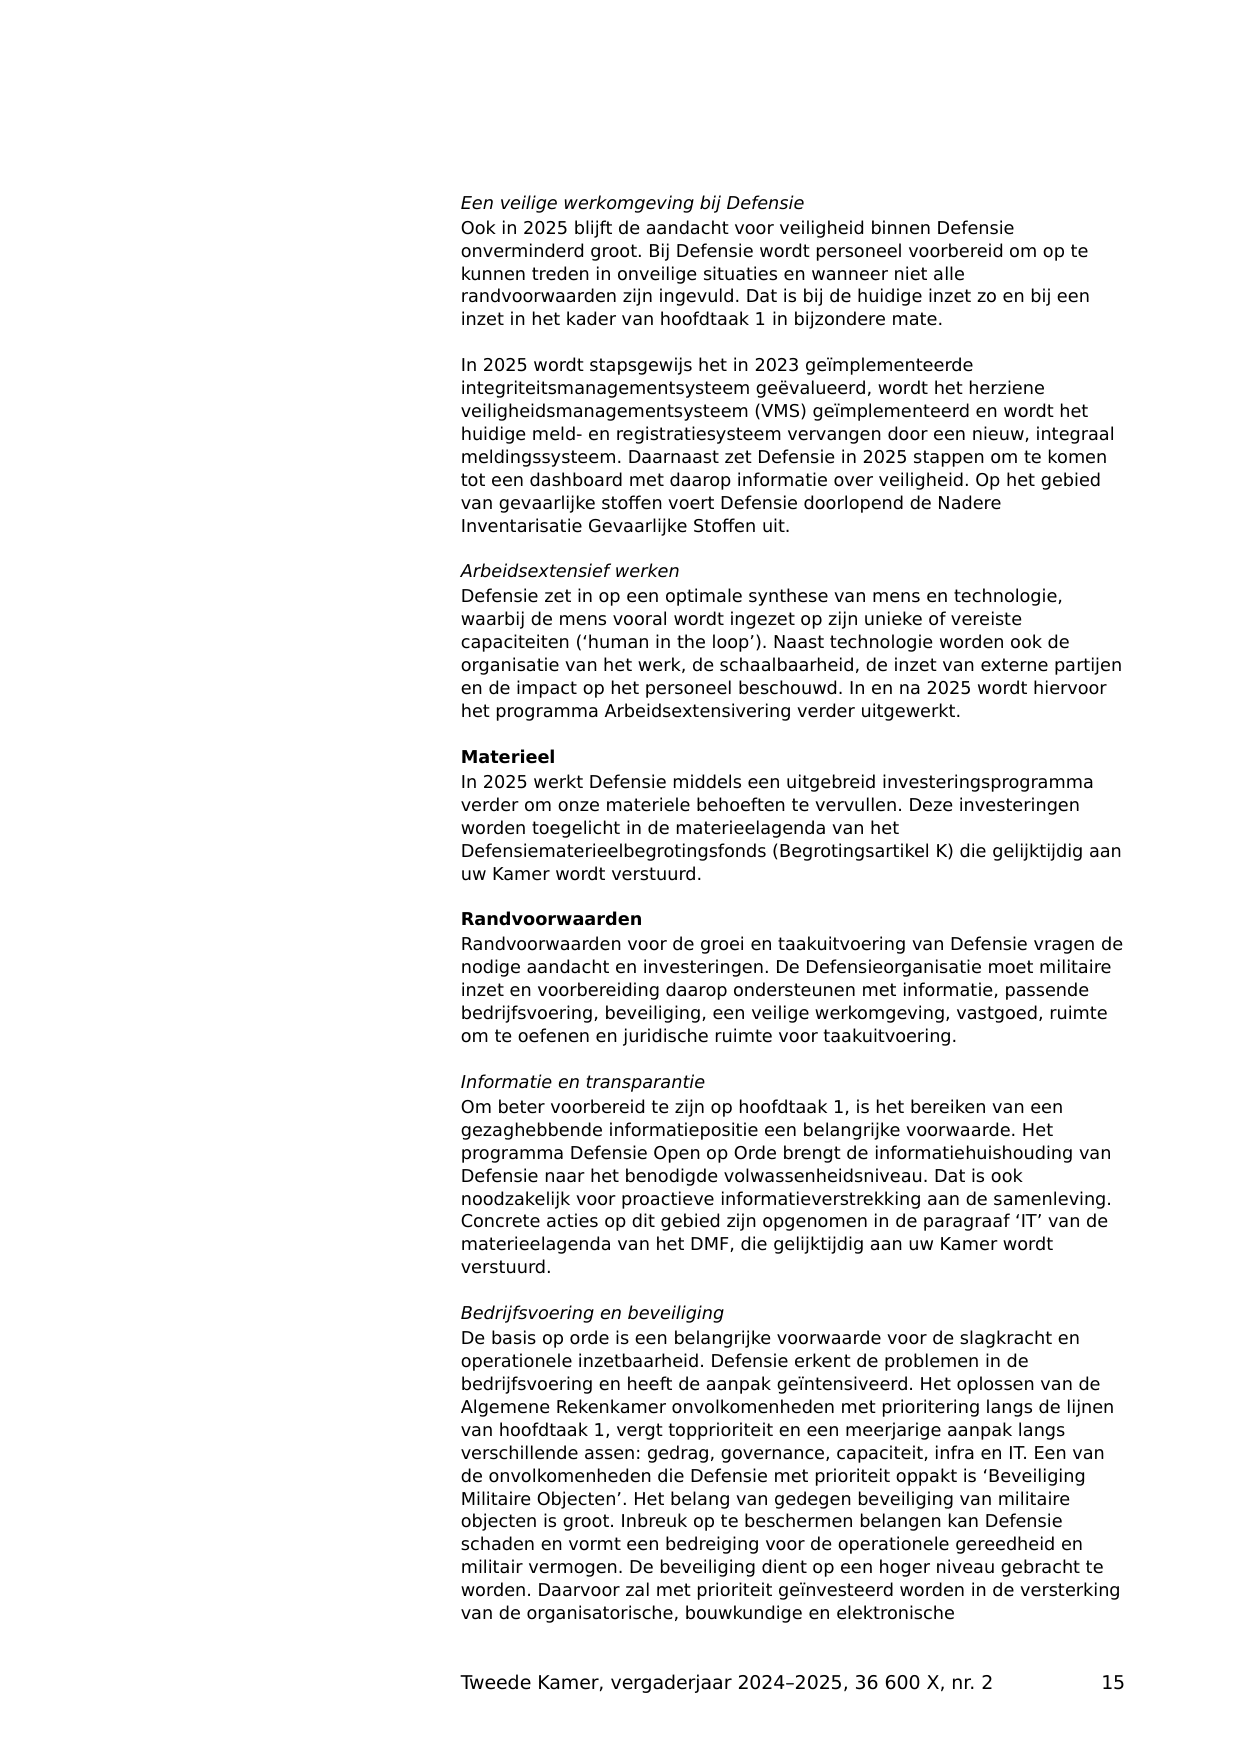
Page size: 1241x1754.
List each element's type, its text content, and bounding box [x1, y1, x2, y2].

text In 2025 wordt stapsgewijs het in 2023 geïmplementeerde integriteitsmanagementsysteem geëvalueerd, wordt het herziene veiligheidsmanagementsysteem (VMS) geïmplementeerd en wordt het huidige meld- en registratiesysteem vervangen door een nieuw, integraal meldingssysteem. Daarnaast zet Defensie in 2025 stappen om te komen tot een dashboard met daarop informatie over veiligheid. Op het gebied van gevaarlĳke stoffen voert Defensie doorlopend de Nadere Inventarisatie Gevaarlĳke Stoffen uit. [461, 353, 1125, 537]
text In 2025 werkt Defensie middels een uitgebreid investeringsprogramma verder om onze materiele behoeften te vervullen. Deze investeringen worden toegelicht in de materieelagenda van het Defensiematerieelbegrotingsfonds (Begrotingsartikel K) die gelijktijdig aan uw Kamer wordt verstuurd. [461, 770, 1125, 884]
text Informatie en transparantie [461, 1070, 1125, 1093]
text Een veilige werkomgeving bĳ Defensie [461, 191, 1125, 214]
text Randvoorwaarden voor de groei en taakuitvoering van Defensie vragen de nodige aandacht en investeringen. De Defensieorganisatie moet militaire inzet en voorbereiding daarop ondersteunen met informatie, passende bedrijfsvoering, beveiliging, een veilige werkomgeving, vastgoed, ruimte om te oefenen en juridische ruimte voor taakuitvoering. [461, 932, 1125, 1047]
text Om beter voorbereid te zijn op hoofdtaak 1, is het bereiken van een gezaghebbende informatiepositie een belangrijke voorwaarde. Het programma Defensie Open op Orde brengt de informatiehuishouding van Defensie naar het benodigde volwassenheidsniveau. Dat is ook noodzakelijk voor proactieve informatieverstrekking aan de samenleving. Concrete acties op dit gebied zijn opgenomen in de paragraaf ‘IT’ van de materieelagenda van het DMF, die gelijktijdig aan uw Kamer wordt verstuurd. [461, 1095, 1125, 1278]
text Materieel [461, 745, 1125, 768]
text Arbeidsextensief werken [461, 559, 1125, 582]
text Bedrijfsvoering en beveiliging [461, 1301, 1125, 1324]
text Ook in 2025 blijft de aandacht voor veiligheid binnen Defensie onverminderd groot. Bij Defensie wordt personeel voorbereid om op te kunnen treden in onveilige situaties en wanneer niet alle randvoorwaarden zijn ingevuld. Dat is bij de huidige inzet zo en bij een inzet in het kader van hoofdtaak 1 in bijzondere mate. [461, 216, 1125, 330]
text Defensie zet in op een optimale synthese van mens en technologie, waarbij de mens vooral wordt ingezet op zijn unieke of vereiste capaciteiten (‘human in the loop’). Naast technologie worden ook de organisatie van het werk, de schaalbaarheid, de inzet van externe partijen en de impact op het personeel beschouwd. In en na 2025 wordt hiervoor het programma Arbeidsextensivering verder uitgewerkt. [461, 584, 1125, 722]
text Randvoorwaarden [461, 907, 1125, 930]
text De basis op orde is een belangrijke voorwaarde voor de slagkracht en operationele inzetbaarheid. Defensie erkent de problemen in de bedrijfsvoering en heeft de aanpak geïntensiveerd. Het oplossen van de Algemene Rekenkamer onvolkomenheden met prioritering langs de lijnen van hoofdtaak 1, vergt topprioriteit en een meerjarige aanpak langs verschillende assen: gedrag, governance, capaciteit, infra en IT. Een van de onvolkomenheden die Defensie met prioriteit oppakt is ‘Beveiliging Militaire Objecten’. Het belang van gedegen beveiliging van militaire objecten is groot. Inbreuk op te beschermen belangen kan Defensie schaden en vormt een bedreiging voor de operationele gereedheid en militair vermogen. De beveiliging dient op een hoger niveau gebracht te worden. Daarvoor zal met prioriteit geïnvesteerd worden in de versterking van de organisatorische, bouwkundige en elektronische [461, 1326, 1125, 1624]
